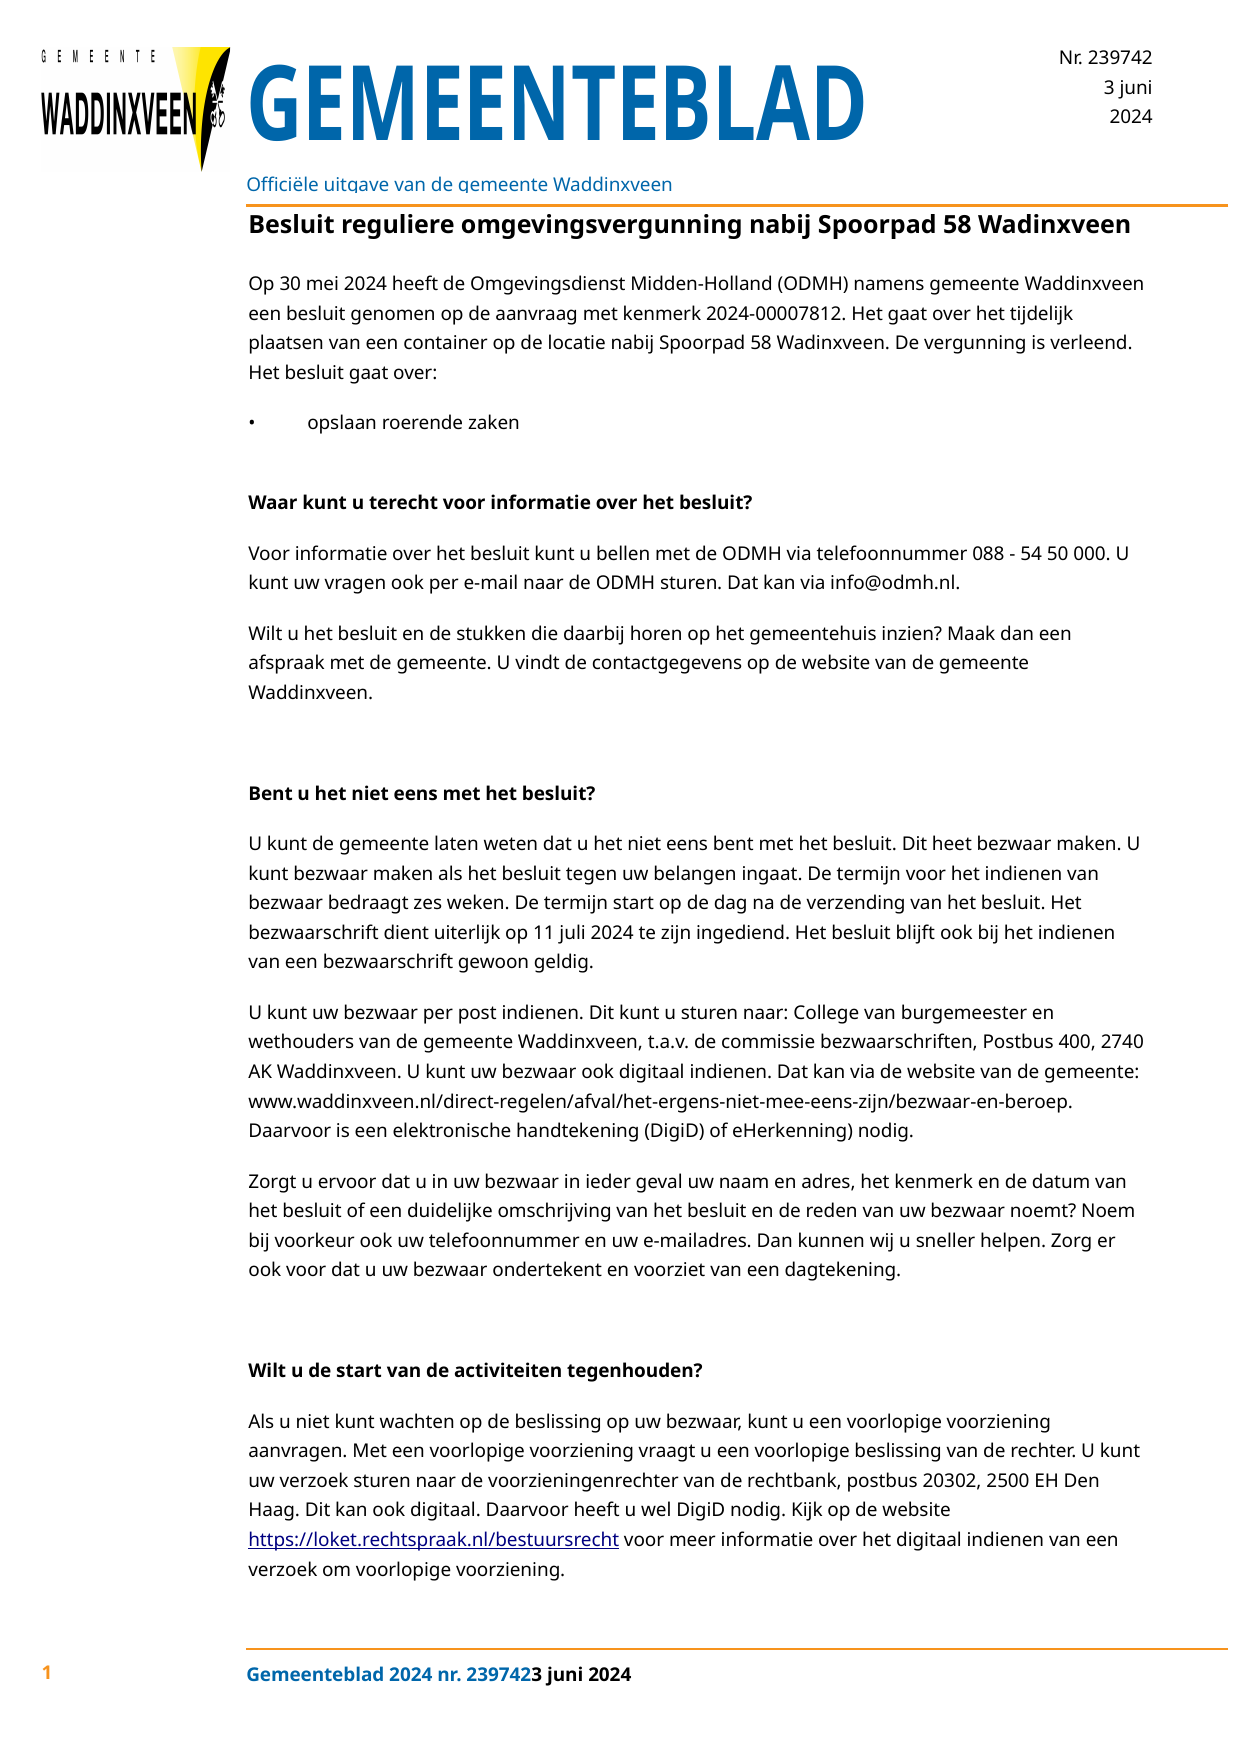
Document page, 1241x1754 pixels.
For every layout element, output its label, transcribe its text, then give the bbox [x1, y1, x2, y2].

text U kunt de gemeente laten weten dat u het niet eens bent met het besluit. Dit heet bezwaar maken. U kunt bezwaar maken als het besluit tegen uw belangen ingaat. De termijn voor het indienen van bezwaar bedraagt zes weken. De termijn start op de dag na de verzending van het besluit. Het bezwaarschrift dient uiterlijk op 11 juli 2024 te zijn ingediend. Het besluit blijft ook bij het indienen van een bezwaarschrift gewoon geldig. [248, 830, 1152, 974]
text Waar kunt u terecht voor informatie over het besluit? [248, 489, 1152, 515]
text Als u niet kunt wachten op de beslissing op uw bezwaar, kunt u een voorlopige voorziening aanvragen. Met een voorlopige voorziening vraagt u een voorlopige beslissing van de rechter. U kunt uw verzoek sturen naar de voorzieningenrechter van de rechtbank, postbus 20302, 2500 EH Den Haag. Dit kan ook digitaal. Daarvoor heeft u wel DigiD nodig. Kijk op de website https://loket.rechtspraak.nl/bestuursrecht voor meer informatie over het digitaal indienen van een verzoek om voorlopige voorziening. [248, 1408, 1152, 1581]
text Op 30 mei 2024 heeft de Omgevingsdienst Midden-Holland (ODMH) namens gemeente Waddinxveen een besluit genomen op de aanvraag met kenmerk 2024-00007812. Het gaat over het tijdelijk plaatsen van een container op de locatie nabij Spoorpad 58 Wadinxveen. De vergunning is verleend. Het besluit gaat over: [248, 270, 1152, 385]
list opslaan roerende zaken [248, 409, 1152, 435]
text Besluit reguliere omgevingsvergunning nabij Spoorpad 58 Wadinxveen [248, 207, 1152, 241]
text Wilt u het besluit en de stukken die daarbij horen op het gemeentehuis inzien? Maak dan een afspraak met de gemeente. U vindt de contactgegevens op de website van de gemeente Waddinxveen. [248, 620, 1152, 705]
text Bent u het niet eens met het besluit? [248, 780, 1152, 806]
text Zorgt u ervoor dat u in uw bezwaar in ieder geval uw naam en adres, het kenmerk en de datum van het besluit of een duidelijke omschrijving van het besluit en de reden van uw bezwaar noemt? Noem bij voorkeur ook uw telefoonnummer en uw e-mailadres. Dan kunnen wij u sneller helpen. Zorg er ook voor dat u uw bezwaar ondertekent en voorziet van een dagtekening. [248, 1168, 1152, 1282]
text Voor informatie over het besluit kunt u bellen met de ODMH via telefoonnummer 088 - 54 50 000. U kunt uw vragen ook per e-mail naar de ODMH sturen. Dat kan via info@odmh.nl. [248, 540, 1152, 595]
text U kunt uw bezwaar per post indienen. Dit kunt u sturen naar: College van burgemeester en wethouders van de gemeente Waddinxveen, t.a.v. de commissie bezwaarschriften, Postbus 400, 2740 AK Waddinxveen. U kunt uw bezwaar ook digitaal indienen. Dat kan via de website van de gemeente: www.waddinxveen.nl/direct-regelen/afval/het-ergens-niet-mee-eens-zijn/bezwaar-en-beroep. Daarvoor is een elektronische handtekening (DigiD) of eHerkenning) nodig. [248, 999, 1152, 1143]
text Wilt u de start van de activiteiten tegenhouden? [248, 1357, 1152, 1383]
picture [41, 47, 231, 172]
